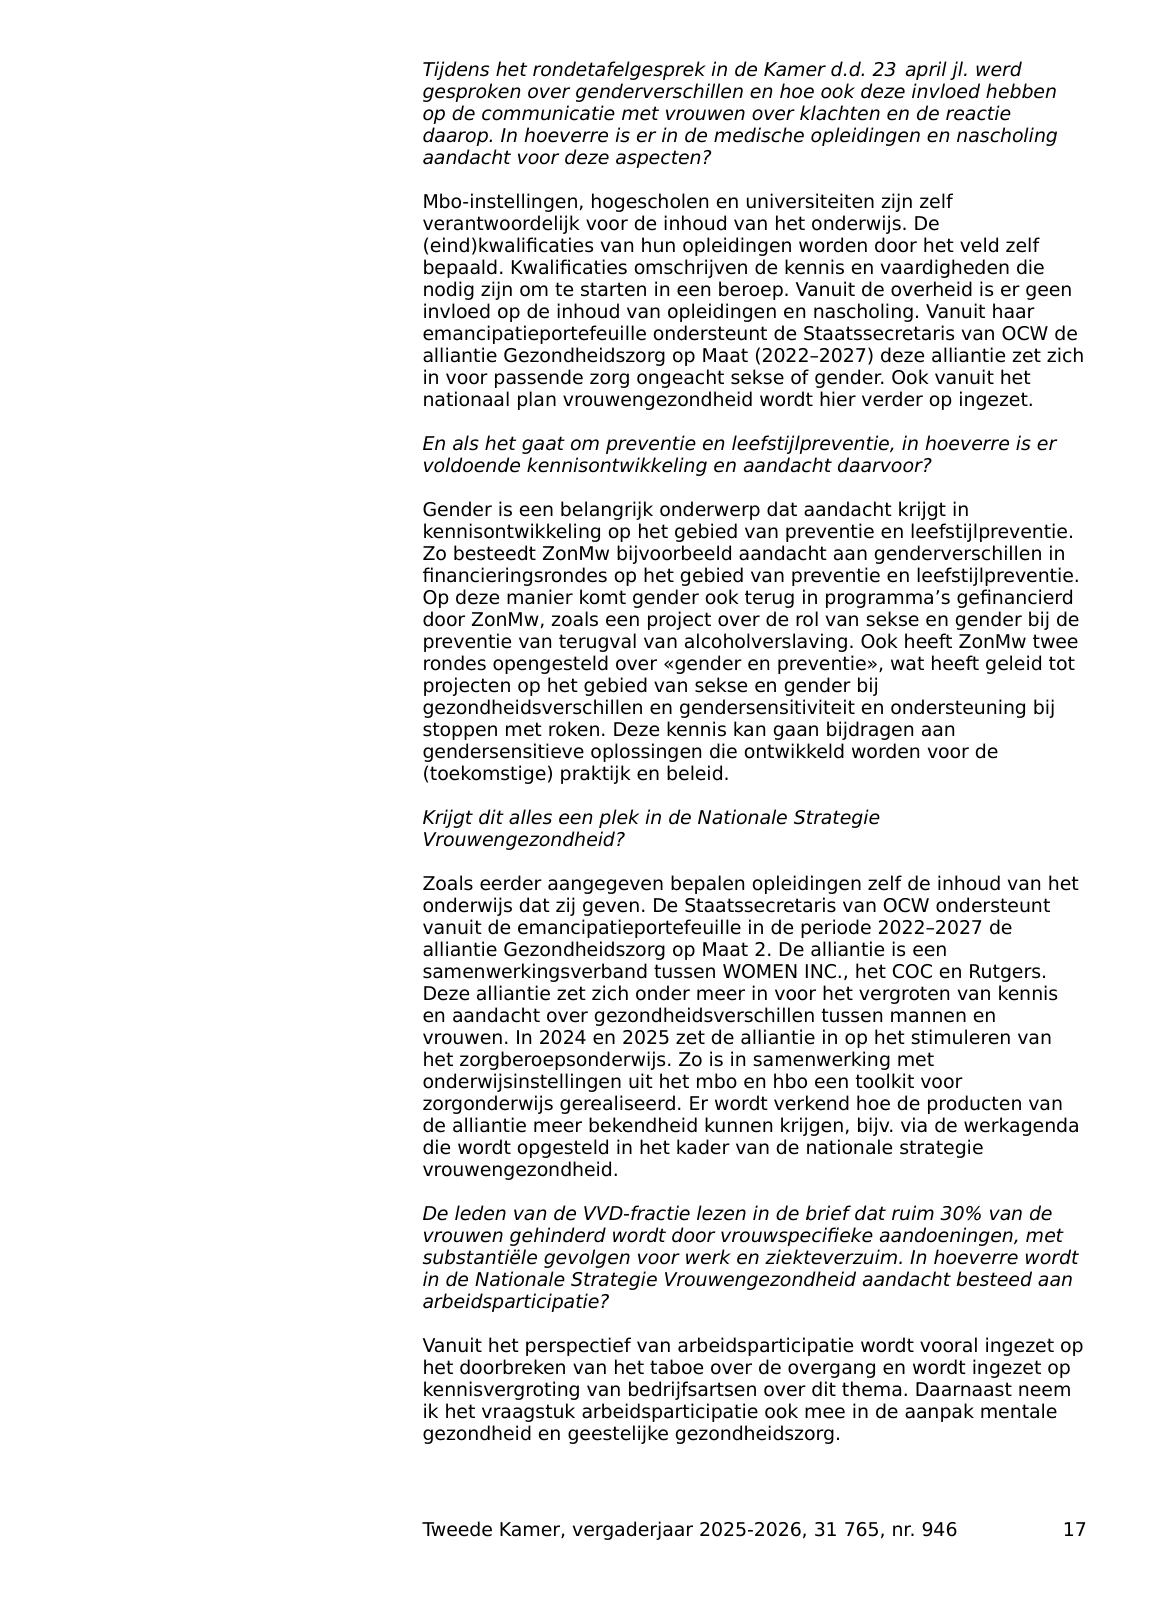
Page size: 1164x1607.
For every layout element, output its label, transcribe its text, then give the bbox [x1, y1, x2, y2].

text En als het gaat om preventie en leefstijlpreventie, in hoeverre is er voldoende kennisontwikkeling en aandacht daarvoor? [422, 433, 1087, 477]
text Vanuit het perspectief van arbeidsparticipatie wordt vooral ingezet op het doorbreken van het taboe over de overgang en wordt ingezet op kennisvergroting van bedrijfsartsen over dit thema. Daarnaast neem ik het vraagstuk arbeidsparticipatie ook mee in de aanpak mentale gezondheid en geestelijke gezondheidszorg. [422, 1335, 1087, 1445]
text Mbo-instellingen, hogescholen en universiteiten zijn zelf verantwoordelijk voor de inhoud van het onderwijs. De (eind)kwalificaties van hun opleidingen worden door het veld zelf bepaald. Kwalificaties omschrijven de kennis en vaardigheden die nodig zijn om te starten in een beroep. Vanuit de overheid is er geen invloed op de inhoud van opleidingen en nascholing. Vanuit haar emancipatieportefeuille ondersteunt de Staatssecretaris van OCW de alliantie Gezondheidszorg op Maat (2022–2027) deze alliantie zet zich in voor passende zorg ongeacht sekse of gender. Ook vanuit het nationaal plan vrouwengezondheid wordt hier verder op ingezet. [422, 191, 1087, 411]
text Gender is een belangrijk onderwerp dat aandacht krijgt in kennisontwikkeling op het gebied van preventie en leefstijlpreventie. Zo besteedt ZonMw bijvoorbeeld aandacht aan genderverschillen in financieringsrondes op het gebied van preventie en leefstijlpreventie. Op deze manier komt gender ook terug in programma’s gefinancierd door ZonMw, zoals een project over de rol van sekse en gender bij de preventie van terugval van alcoholverslaving. Ook heeft ZonMw twee rondes opengesteld over «gender en preventie», wat heeft geleid tot projecten op het gebied van sekse en gender bij gezondheidsverschillen en gendersensitiviteit en ondersteuning bij stoppen met roken. Deze kennis kan gaan bijdragen aan gendersensitieve oplossingen die ontwikkeld worden voor de (toekomstige) praktijk en beleid. [422, 499, 1087, 785]
text Zoals eerder aangegeven bepalen opleidingen zelf de inhoud van het onderwijs dat zij geven. De Staatssecretaris van OCW ondersteunt vanuit de emancipatieportefeuille in de periode 2022–2027 de alliantie Gezondheidszorg op Maat 2. De alliantie is een samenwerkingsverband tussen WOMEN INC., het COC en Rutgers. Deze alliantie zet zich onder meer in voor het vergroten van kennis en aandacht over gezondheidsverschillen tussen mannen en vrouwen. In 2024 en 2025 zet de alliantie in op het stimuleren van het zorgberoepsonderwijs. Zo is in samenwerking met onderwijsinstellingen uit het mbo en hbo een toolkit voor zorgonderwijs gerealiseerd. Er wordt verkend hoe de producten van de alliantie meer bekendheid kunnen krijgen, bijv. via de werkagenda die wordt opgesteld in het kader van de nationale strategie vrouwengezondheid. [422, 873, 1087, 1181]
text Tijdens het rondetafelgesprek in de Kamer d.d. 23 april jl. werd gesproken over genderverschillen en hoe ook deze invloed hebben op de communicatie met vrouwen over klachten en de reactie daarop. In hoeverre is er in de medische opleidingen en nascholing aandacht voor deze aspecten? [422, 59, 1087, 169]
text De leden van de VVD-fractie lezen in de brief dat ruim 30% van de vrouwen gehinderd wordt door vrouwspecifieke aandoeningen, met substantiële gevolgen voor werk en ziekteverzuim. In hoeverre wordt in de Nationale Strategie Vrouwengezondheid aandacht besteed aan arbeidsparticipatie? [422, 1203, 1087, 1313]
text Krijgt dit alles een plek in de Nationale Strategie Vrouwengezondheid? [422, 807, 1087, 851]
